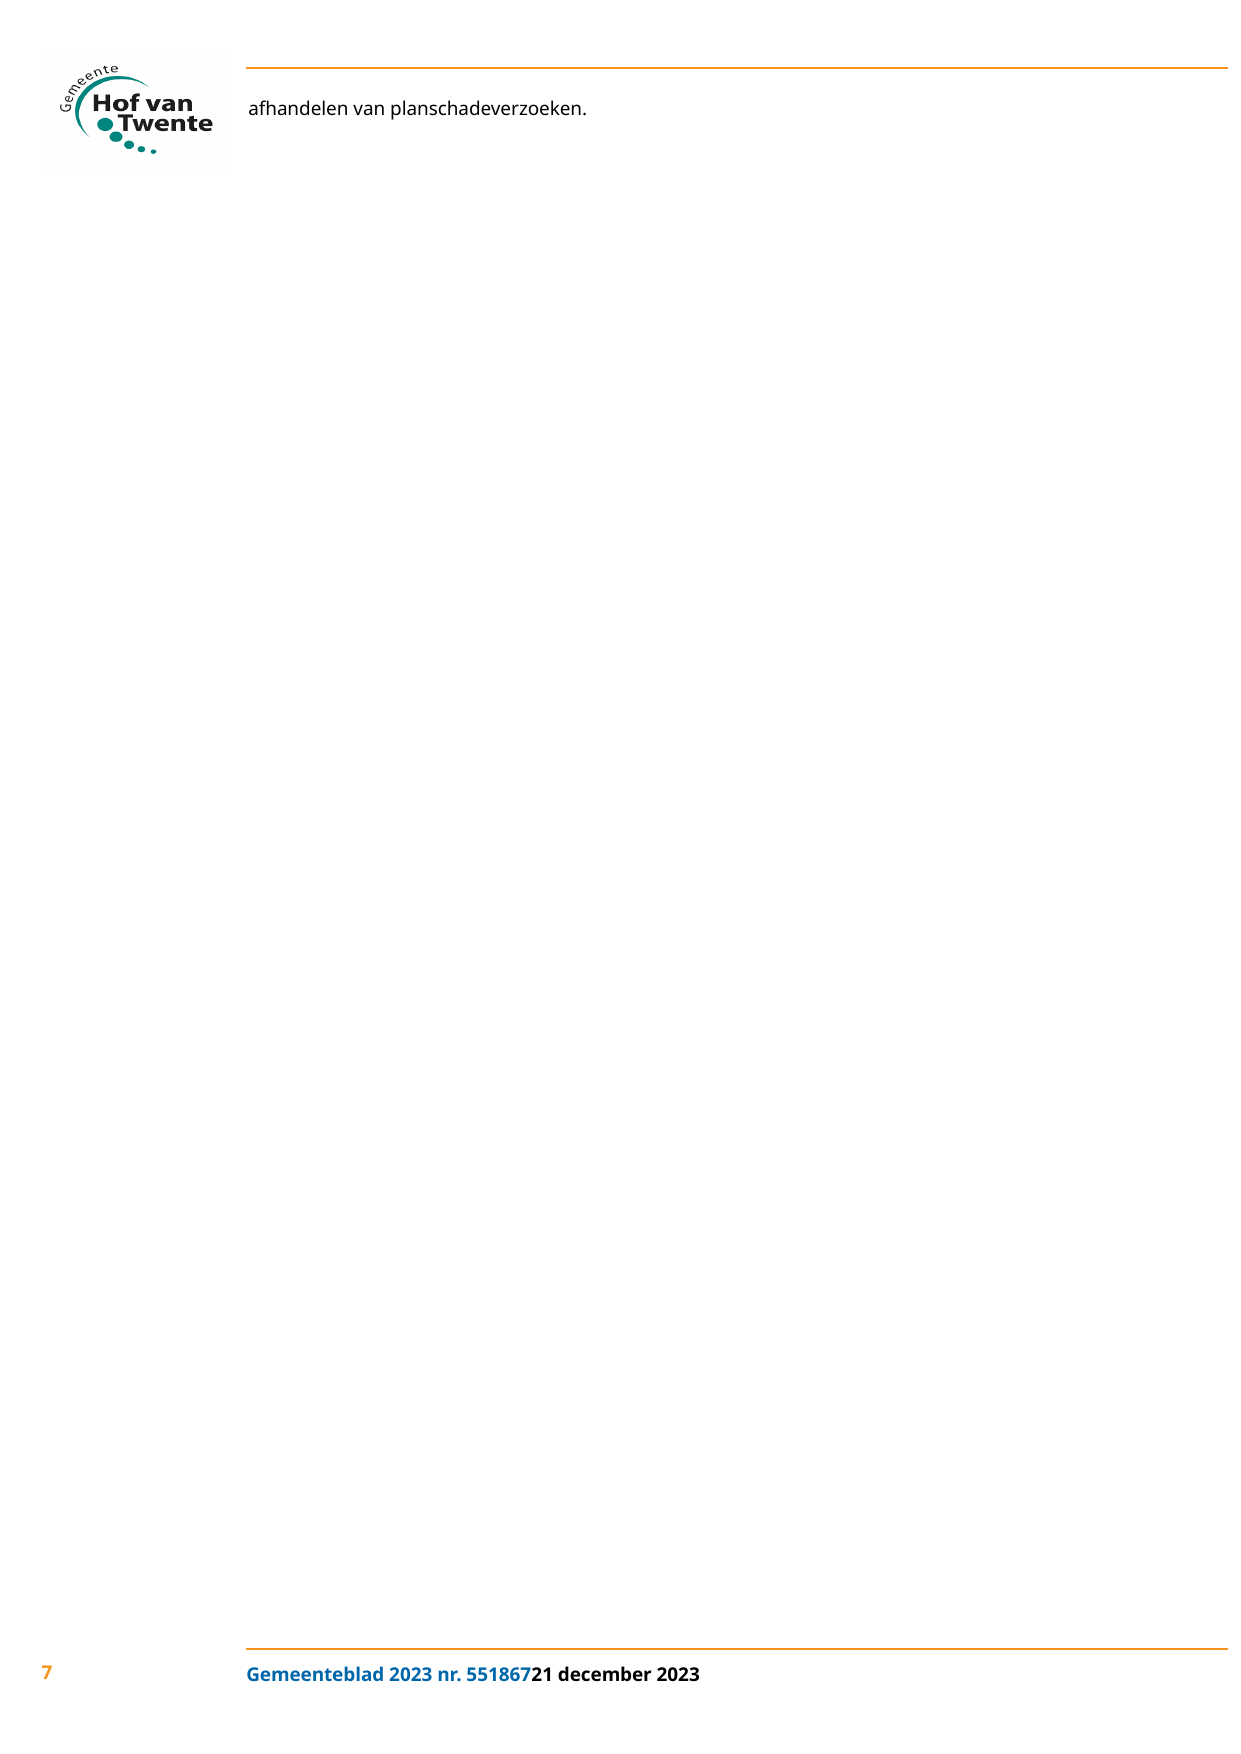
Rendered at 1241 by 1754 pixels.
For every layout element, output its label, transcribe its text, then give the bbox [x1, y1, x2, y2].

text afhandelen van planschadeverzoeken. [248, 95, 1152, 121]
picture [41, 47, 231, 172]
